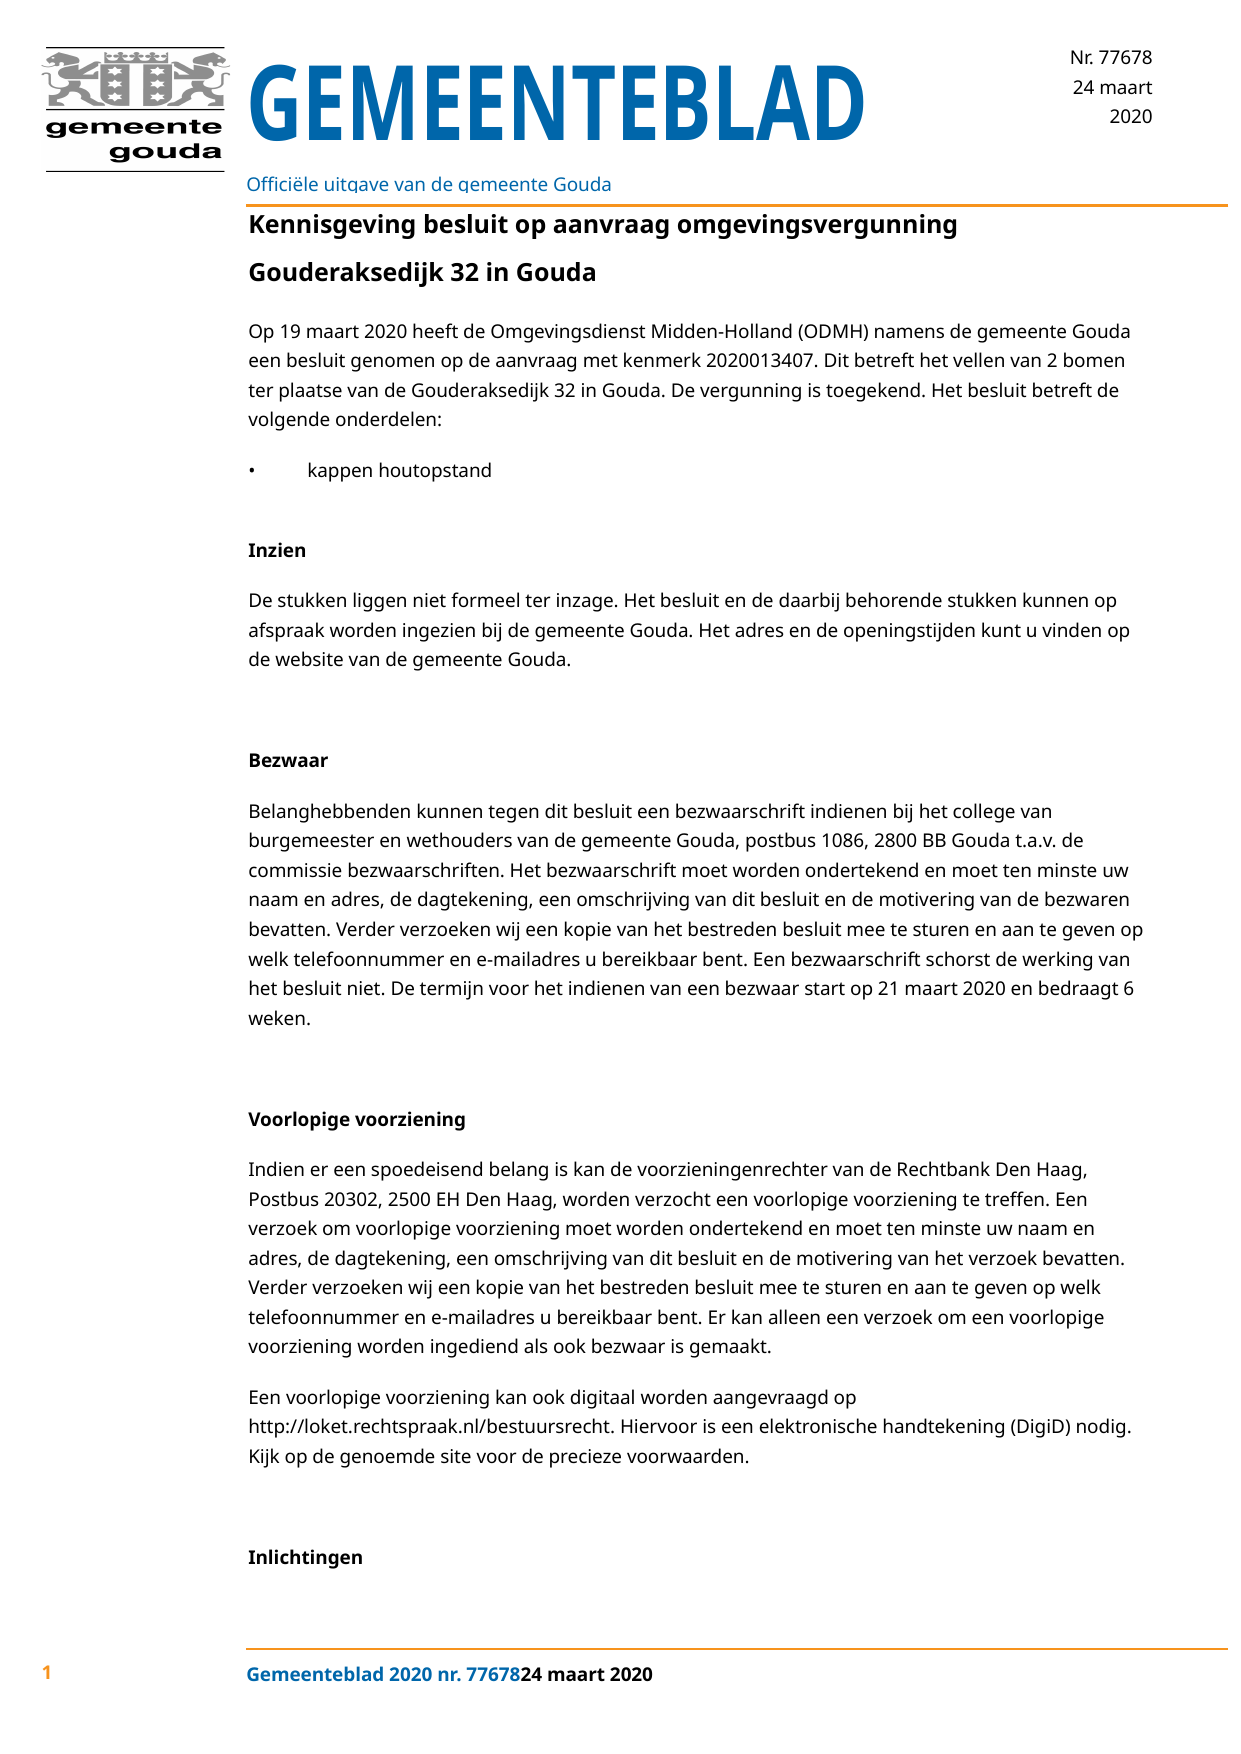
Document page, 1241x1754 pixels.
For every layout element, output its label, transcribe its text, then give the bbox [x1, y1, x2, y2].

text Op 19 maart 2020 heeft de Omgevingsdienst Midden-Holland (ODMH) namens de gemeente Gouda een besluit genomen op de aanvraag met kenmerk 2020013407. Dit betreft het vellen van 2 bomen ter plaatse van de Gouderaksedijk 32 in Gouda. De vergunning is toegekend. Het besluit betreft de volgende onderdelen: [248, 318, 1152, 432]
text Bezwaar [248, 747, 1152, 773]
text Voorlopige voorziening [248, 1106, 1152, 1132]
text Inlichtingen [248, 1544, 1152, 1570]
text Een voorlopige voorziening kan ook digitaal worden aangevraagd op http://loket.rechtspraak.nl/bestuursrecht. Hiervoor is een elektronische handtekening (DigiD) nodig. Kijk op de genoemde site voor de precieze voorwaarden. [248, 1384, 1152, 1469]
text Inzien [248, 537, 1152, 563]
list kappen houtopstand [248, 457, 1152, 483]
text Belanghebbenden kunnen tegen dit besluit een bezwaarschrift indienen bij het college van burgemeester en wethouders van de gemeente Gouda, postbus 1086, 2800 BB Gouda t.a.v. de commissie bezwaarschriften. Het bezwaarschrift moet worden ondertekend en moet ten minste uw naam en adres, de dagtekening, een omschrijving van dit besluit en de motivering van de bezwaren bevatten. Verder verzoeken wij een kopie van het bestreden besluit mee te sturen en aan te geven op welk telefoonnummer en e-mailadres u bereikbaar bent. Een bezwaarschrift schorst de werking van het besluit niet. De termijn voor het indienen van een bezwaar start op 21 maart 2020 en bedraagt 6 weken. [248, 798, 1152, 1031]
text Indien er een spoedeisend belang is kan de voorzieningenrechter van de Rechtbank Den Haag, Postbus 20302, 2500 EH Den Haag, worden verzocht een voorlopige voorziening te treffen. Een verzoek om voorlopige voorziening moet worden ondertekend en moet ten minste uw naam en adres, de dagtekening, een omschrijving van dit besluit en de motivering van het verzoek bevatten. Verder verzoeken wij een kopie van het bestreden besluit mee te sturen en aan te geven op welk telefoonnummer en e-mailadres u bereikbaar bent. Er kan alleen een verzoek om een voorlopige voorziening worden ingediend als ook bezwaar is gemaakt. [248, 1156, 1152, 1359]
text De stukken liggen niet formeel ter inzage. Het besluit en de daarbij behorende stukken kunnen op afspraak worden ingezien bij de gemeente Gouda. Het adres en de openingstijden kunt u vinden op de website van de gemeente Gouda. [248, 587, 1152, 672]
picture [41, 47, 231, 172]
text Kennisgeving besluit op aanvraag omgevingsvergunning Gouderaksedijk 32 in Gouda [248, 207, 1152, 288]
